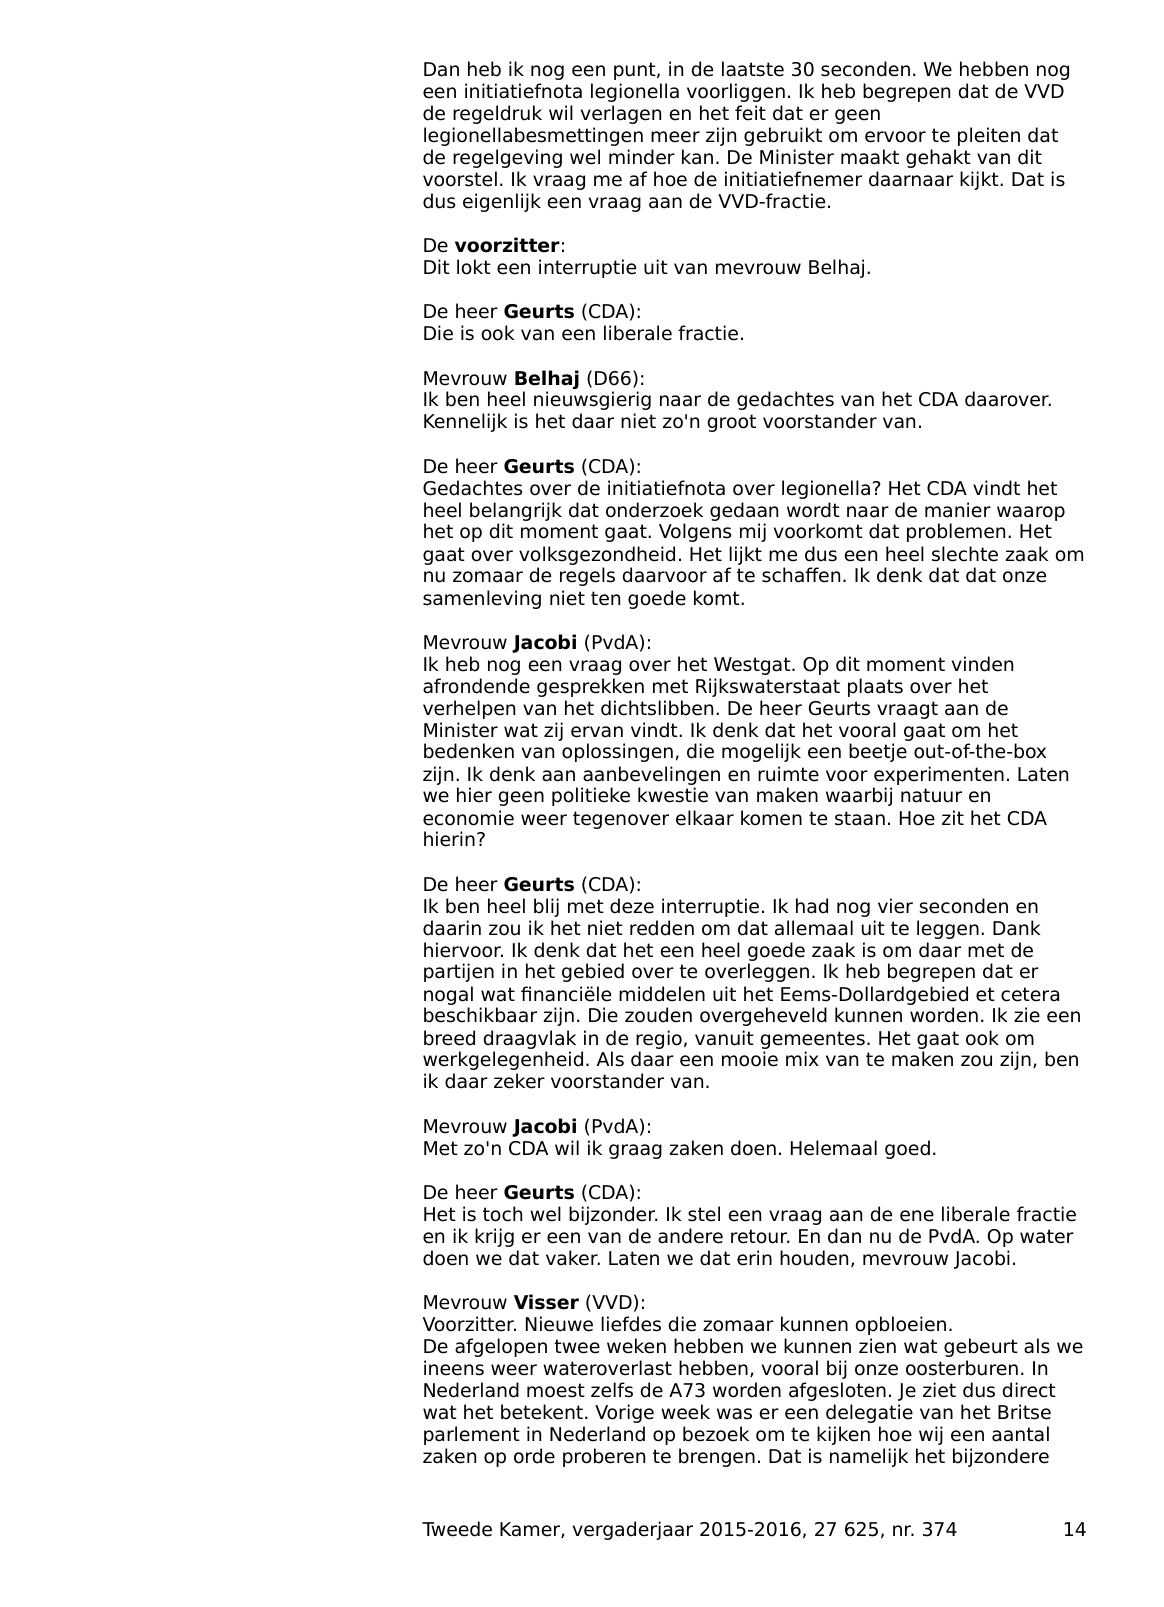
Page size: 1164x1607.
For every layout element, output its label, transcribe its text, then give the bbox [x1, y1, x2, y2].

text Gedachtes over de initiatiefnota over legionella? Het CDA vindt het heel belangrijk dat onderzoek gedaan wordt naar de manier waarop het op dit moment gaat. Volgens mij voorkomt dat problemen. Het gaat over volksgezondheid. Het lijkt me dus een heel slechte zaak om nu zomaar de regels daarvoor af te schaffen. Ik denk dat dat onze samenleving niet ten goede komt. [422, 477, 1087, 609]
text Dit lokt een interruptie uit van mevrouw Belhaj. [422, 257, 1087, 279]
text Mevrouw Belhaj (D66): [422, 367, 1087, 389]
text Voorzitter. Nieuwe liefdes die zomaar kunnen opbloeien. [422, 1314, 1087, 1336]
text Mevrouw Jacobi (PvdA): [422, 1116, 1087, 1137]
text Die is ook van een liberale fractie. [422, 323, 1087, 345]
text De heer Geurts (CDA): [422, 1182, 1087, 1204]
text De voorzitter: [422, 235, 1087, 257]
text Dan heb ik nog een punt, in de laatste 30 seconden. We hebben nog een initiatiefnota legionella voorliggen. Ik heb begrepen dat de VVD de regeldruk wil verlagen en het feit dat er geen legionellabesmettingen meer zijn gebruikt om ervoor te pleiten dat de regelgeving wel minder kan. De Minister maakt gehakt van dit voorstel. Ik vraag me af hoe de initiatiefnemer daarnaar kijkt. Dat is dus eigenlijk een vraag aan de VVD-fractie. [422, 59, 1087, 213]
text De heer Geurts (CDA): [422, 301, 1087, 323]
text Mevrouw Visser (VVD): [422, 1292, 1087, 1314]
text Ik ben heel blij met deze interruptie. Ik had nog vier seconden en daarin zou ik het niet redden om dat allemaal uit te leggen. Dank hiervoor. Ik denk dat het een heel goede zaak is om daar met de partijen in het gebied over te overleggen. Ik heb begrepen dat er nogal wat financiële middelen uit het Eems-Dollardgebied et cetera beschikbaar zijn. Die zouden overgeheveld kunnen worden. Ik zie een breed draagvlak in de regio, vanuit gemeentes. Het gaat ook om werkgelegenheid. Als daar een mooie mix van te maken zou zijn, ben ik daar zeker voorstander van. [422, 896, 1087, 1093]
text Het is toch wel bijzonder. Ik stel een vraag aan de ene liberale fractie en ik krijg er een van de andere retour. En dan nu de PvdA. Op water doen we dat vaker. Laten we dat erin houden, mevrouw Jacobi. [422, 1204, 1087, 1269]
text De heer Geurts (CDA): [422, 456, 1087, 477]
text Ik ben heel nieuwsgierig naar de gedachtes van het CDA daarover. Kennelijk is het daar niet zo'n groot voorstander van. [422, 389, 1087, 433]
text De heer Geurts (CDA): [422, 873, 1087, 896]
text Met zo'n CDA wil ik graag zaken doen. Helemaal goed. [422, 1137, 1087, 1159]
text Ik heb nog een vraag over het Westgat. Op dit moment vinden afrondende gesprekken met Rijkswaterstaat plaats over het verhelpen van het dichtslibben. De heer Geurts vraagt aan de Minister wat zij ervan vindt. Ik denk dat het vooral gaat om het bedenken van oplossingen, die mogelijk een beetje out-of-the-box zijn. Ik denk aan aanbevelingen en ruimte voor experimenten. Laten we hier geen politieke kwestie van maken waarbij natuur en economie weer tegenover elkaar komen te staan. Hoe zit het CDA hierin? [422, 653, 1087, 851]
text Mevrouw Jacobi (PvdA): [422, 632, 1087, 653]
text De afgelopen twee weken hebben we kunnen zien wat gebeurt als we ineens weer wateroverlast hebben, vooral bij onze oosterburen. In Nederland moest zelfs de A73 worden afgesloten. Je ziet dus direct wat het betekent. Vorige week was er een delegatie van het Britse parlement in Nederland op bezoek om te kijken hoe wij een aantal zaken op orde proberen te brengen. Dat is namelijk het bijzondere [422, 1336, 1087, 1468]
